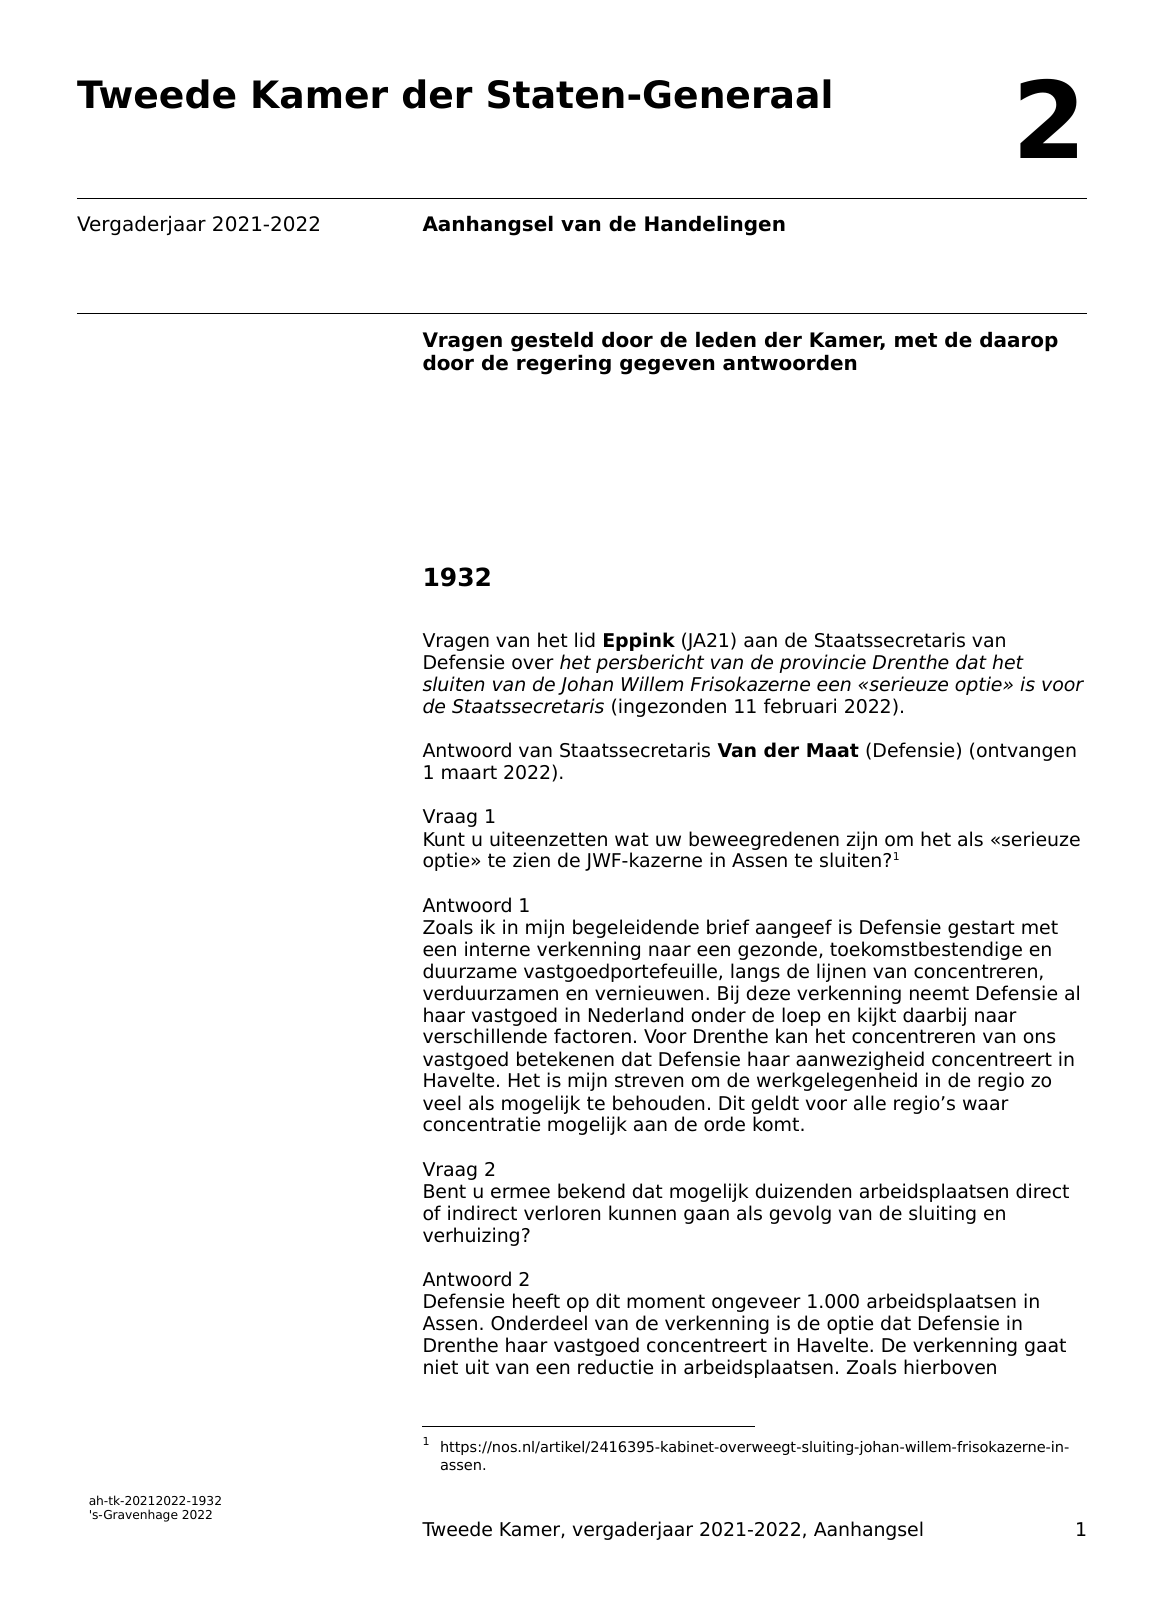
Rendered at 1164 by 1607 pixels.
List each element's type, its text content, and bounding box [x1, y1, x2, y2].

text Zoals ik in mijn begeleidende brief aangeef is Defensie gestart met een interne verkenning naar een gezonde, toekomstbestendige en duurzame vastgoedportefeuille, langs de lijnen van concentreren, verduurzamen en vernieuwen. Bij deze verkenning neemt Defensie al haar vastgoed in Nederland onder de loep en kijkt daarbij naar verschillende factoren. Voor Drenthe kan het concentreren van ons vastgoed betekenen dat Defensie haar aanwezigheid concentreert in Havelte. Het is mijn streven om de werkgelegenheid in de regio zo veel als mogelijk te behouden. Dit geldt voor alle regio’s waar concentratie mogelijk aan de orde komt. [422, 917, 1087, 1136]
text 1932 [422, 563, 1087, 592]
text Defensie heeft op dit moment ongeveer 1.000 arbeidsplaatsen in Assen. Onderdeel van de verkenning is de optie dat Defensie in Drenthe haar vastgoed concentreert in Havelte. De verkenning gaat niet uit van een reductie in arbeidsplaatsen. Zoals hierboven [422, 1291, 1087, 1378]
text Bent u ermee bekend dat mogelijk duizenden arbeidsplaatsen direct of indirect verloren kunnen gaan als gevolg van de sluiting en verhuizing? [422, 1181, 1087, 1246]
table_header Tweede Kamer der Staten-Generaal [77, 59, 886, 198]
table_cell Aanhangsel van de Handelingen [422, 199, 1087, 313]
text ah-tk-20212022-1932 [88, 1494, 323, 1508]
text Antwoord van Staatssecretaris Van der Maat (Defensie) (ontvangen 1 maart 2022). [422, 740, 1087, 784]
text Vragen van het lid Eppink (JA21) aan de Staatssecretaris van Defensie over het persbericht van de provincie Drenthe dat het sluiten van de Johan Willem Frisokazerne een «serieuze optie» is voor de Staatssecretaris (ingezonden 11 februari 2022). [422, 630, 1087, 718]
text Kunt u uiteenzetten wat uw beweegredenen zijn om het als «serieuze optie» te zien de JWF-kazerne in Assen te sluiten? [422, 828, 1087, 872]
text Vraag 2 [422, 1158, 1087, 1181]
text 's-Gravenhage 2022 [88, 1508, 323, 1522]
table_cell Vergaderjaar 2021-2022 [77, 199, 422, 313]
text Antwoord 2 [422, 1269, 1087, 1291]
table_cell Vragen gesteld door de leden der Kamer, met de daarop door de regering gegeven antwoorden [422, 314, 1087, 375]
text Antwoord 1 [422, 894, 1087, 917]
table_cell [77, 314, 422, 375]
table_header 2 [886, 59, 1087, 198]
text Vraag 1 [422, 806, 1087, 828]
text https://nos.nl/artikel/2416395-kabinet-overweegt-sluiting-johan-willem-frisokazerne-in-assen. [422, 1435, 1087, 1474]
